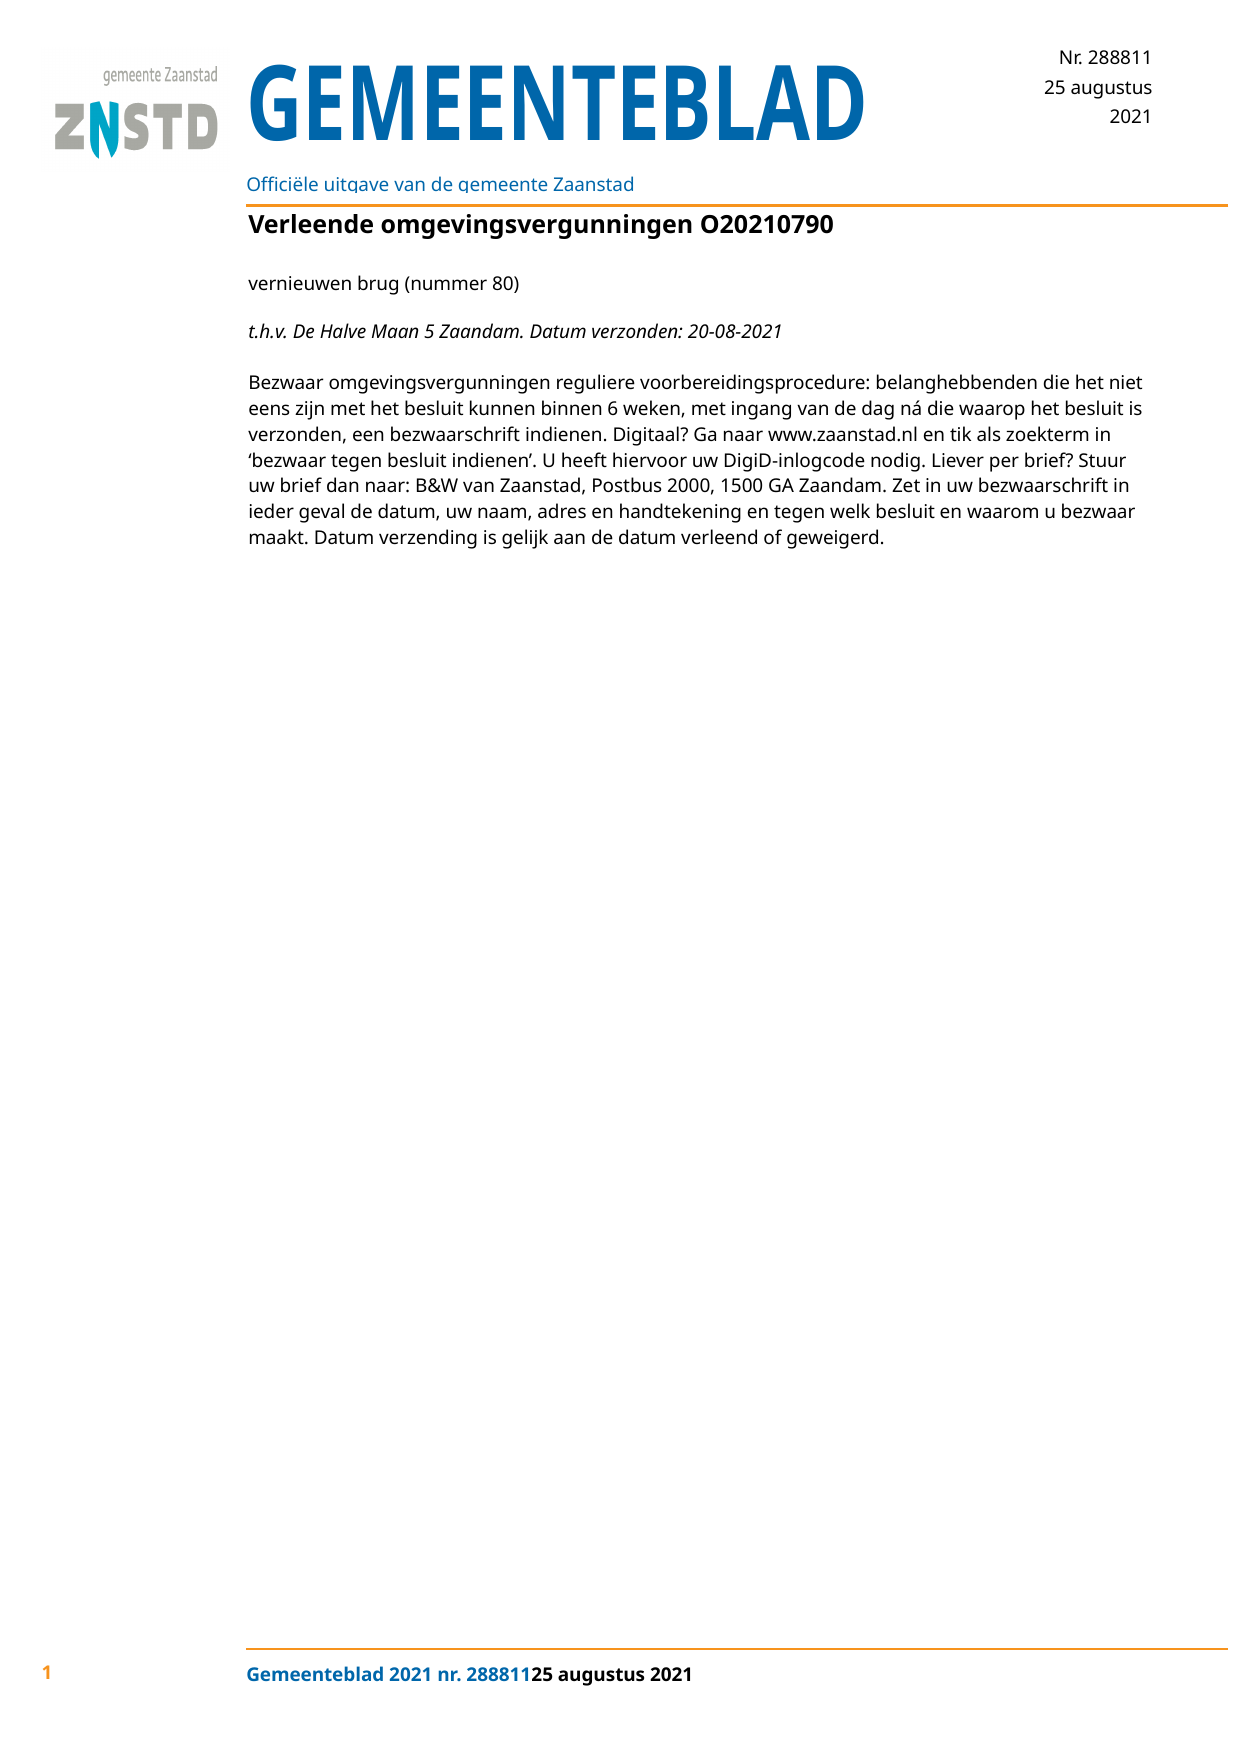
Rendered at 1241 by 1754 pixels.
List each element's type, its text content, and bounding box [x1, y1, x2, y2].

text Verleende omgevingsvergunningen O20210790 [248, 207, 1152, 241]
picture [41, 47, 231, 172]
text vernieuwen brug (nummer 80) [248, 270, 1152, 296]
text t.h.v. De Halve Maan 5 Zaandam. Datum verzonden: 20-08-2021 [248, 318, 1152, 344]
text Bezwaar omgevingsvergunningen reguliere voorbereidingsprocedure: belanghebbenden die het niet eens zijn met het besluit kunnen binnen 6 weken, met ingang van de dag ná die waarop het besluit is verzonden, een bezwaarschrift indienen. Digitaal? Ga naar www.zaanstad.nl en tik als zoekterm in ‘bezwaar tegen besluit indienen’. U heeft hiervoor uw DigiD-inlogcode nodig. Liever per brief? Stuur uw brief dan naar: B&W van Zaanstad, Postbus 2000, 1500 GA Zaandam. Zet in uw bezwaarschrift in ieder geval de datum, uw naam, adres en handtekening en tegen welk besluit en waarom u bezwaar maakt. Datum verzending is gelijk aan de datum verleend of geweigerd. [248, 369, 1152, 550]
